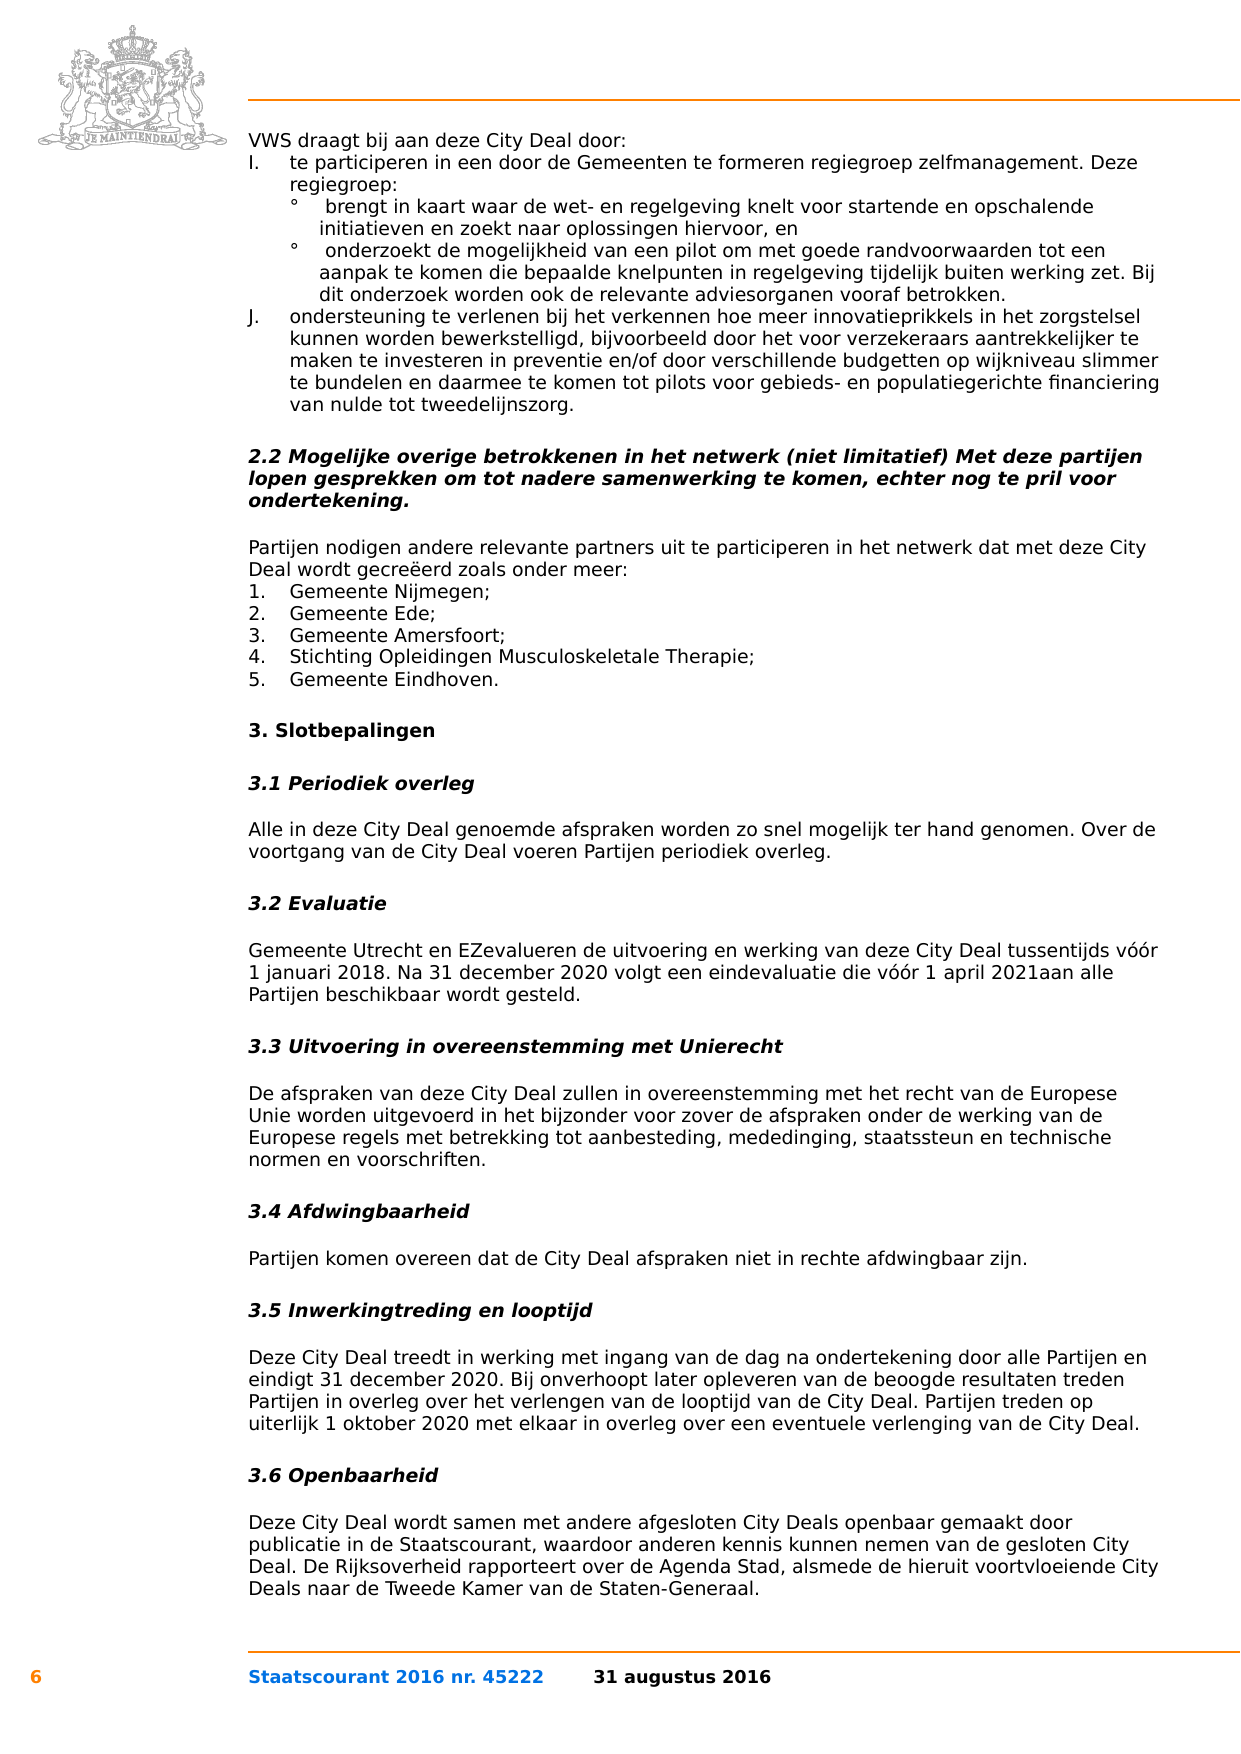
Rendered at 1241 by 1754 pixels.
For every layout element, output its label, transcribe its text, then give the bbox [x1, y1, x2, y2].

picture [38, 25, 227, 150]
text 4. Stichting Opleidingen Musculoskeletale Therapie; [248, 646, 1163, 668]
subtitle 3. Slotbepalingen [248, 720, 1163, 742]
text 5. Gemeente Eindhoven. [248, 668, 1163, 690]
text J. ondersteuning te verlenen bij het verkennen hoe meer innovatieprikkels in het zorgstelsel kunnen worden bewerkstelligd, bijvoorbeeld door het voor verzekeraars aantrekkelijker te maken te investeren in preventie en/of door verschillende budgetten op wijkniveau slimmer te bundelen en daarmee te komen tot pilots voor gebieds- en populatiegerichte financiering van nulde tot tweedelijnszorg. [248, 306, 1163, 416]
subtitle 3.5 Inwerkingtreding en looptijd [248, 1300, 1163, 1322]
text Deze City Deal treedt in werking met ingang van de dag na ondertekening door alle Partijen en eindigt 31 december 2020. Bij onverhoopt later opleveren van de beoogde resultaten treden Partijen in overleg over het verlengen van de looptijd van de City Deal. Partijen treden op uiterlijk 1 oktober 2020 met elkaar in overleg over een eventuele verlenging van de City Deal. [248, 1347, 1163, 1435]
text 1. Gemeente Nijmegen; [248, 581, 1163, 602]
text Gemeente Utrecht en EZevalueren de uitvoering en werking van deze City Deal tussentijds vóór 1 januari 2018. Na 31 december 2020 volgt een eindevaluatie die vóór 1 april 2021aan alle Partijen beschikbaar wordt gesteld. [248, 940, 1163, 1006]
text Deze City Deal wordt samen met andere afgesloten City Deals openbaar gemaakt door publicatie in de Staatscourant, waardoor anderen kennis kunnen nemen van de gesloten City Deal. De Rijksoverheid rapporteert over de Agenda Stad, alsmede de hieruit voortvloeiende City Deals naar de Tweede Kamer van de Staten-Generaal. [248, 1512, 1163, 1600]
text Partijen nodigen andere relevante partners uit te participeren in het netwerk dat met deze City Deal wordt gecreëerd zoals onder meer: [248, 537, 1163, 581]
text Alle in deze City Deal genoemde afspraken worden zo snel mogelijk ter hand genomen. Over de voortgang van de City Deal voeren Partijen periodiek overleg. [248, 819, 1163, 863]
text I. te participeren in een door de Gemeenten te formeren regiegroep zelfmanagement. Deze regiegroep: [248, 152, 1163, 196]
text Partijen komen overeen dat de City Deal afspraken niet in rechte afdwingbaar zijn. [248, 1248, 1163, 1270]
subtitle 3.6 Openbaarheid [248, 1465, 1163, 1487]
text VWS draagt bij aan deze City Deal door: [248, 130, 1163, 152]
subtitle 3.4 Afdwingbaarheid [248, 1201, 1163, 1223]
subtitle 3.2 Evaluatie [248, 893, 1163, 915]
subtitle 2.2 Mogelijke overige betrokkenen in het netwerk (niet limitatief) Met deze partijen lopen gesprekken om tot nadere samenwerking te komen, echter nog te pril voor ondertekening. [248, 446, 1163, 512]
text ° onderzoekt de mogelijkheid van een pilot om met goede randvoorwaarden tot een aanpak te komen die bepaalde knelpunten in regelgeving tijdelijk buiten werking zet. Bij dit onderzoek worden ook de relevante adviesorganen vooraf betrokken. [289, 240, 1163, 306]
subtitle 3.1 Periodiek overleg [248, 772, 1163, 794]
text 3. Gemeente Amersfoort; [248, 624, 1163, 646]
text ° brengt in kaart waar de wet- en regelgeving knelt voor startende en opschalende initiatieven en zoekt naar oplossingen hiervoor, en [289, 196, 1163, 240]
text 2. Gemeente Ede; [248, 602, 1163, 624]
text De afspraken van deze City Deal zullen in overeenstemming met het recht van de Europese Unie worden uitgevoerd in het bijzonder voor zover de afspraken onder de werking van de Europese regels met betrekking tot aanbesteding, mededinging, staatssteun en technische normen en voorschriften. [248, 1083, 1163, 1171]
subtitle 3.3 Uitvoering in overeenstemming met Unierecht [248, 1036, 1163, 1058]
